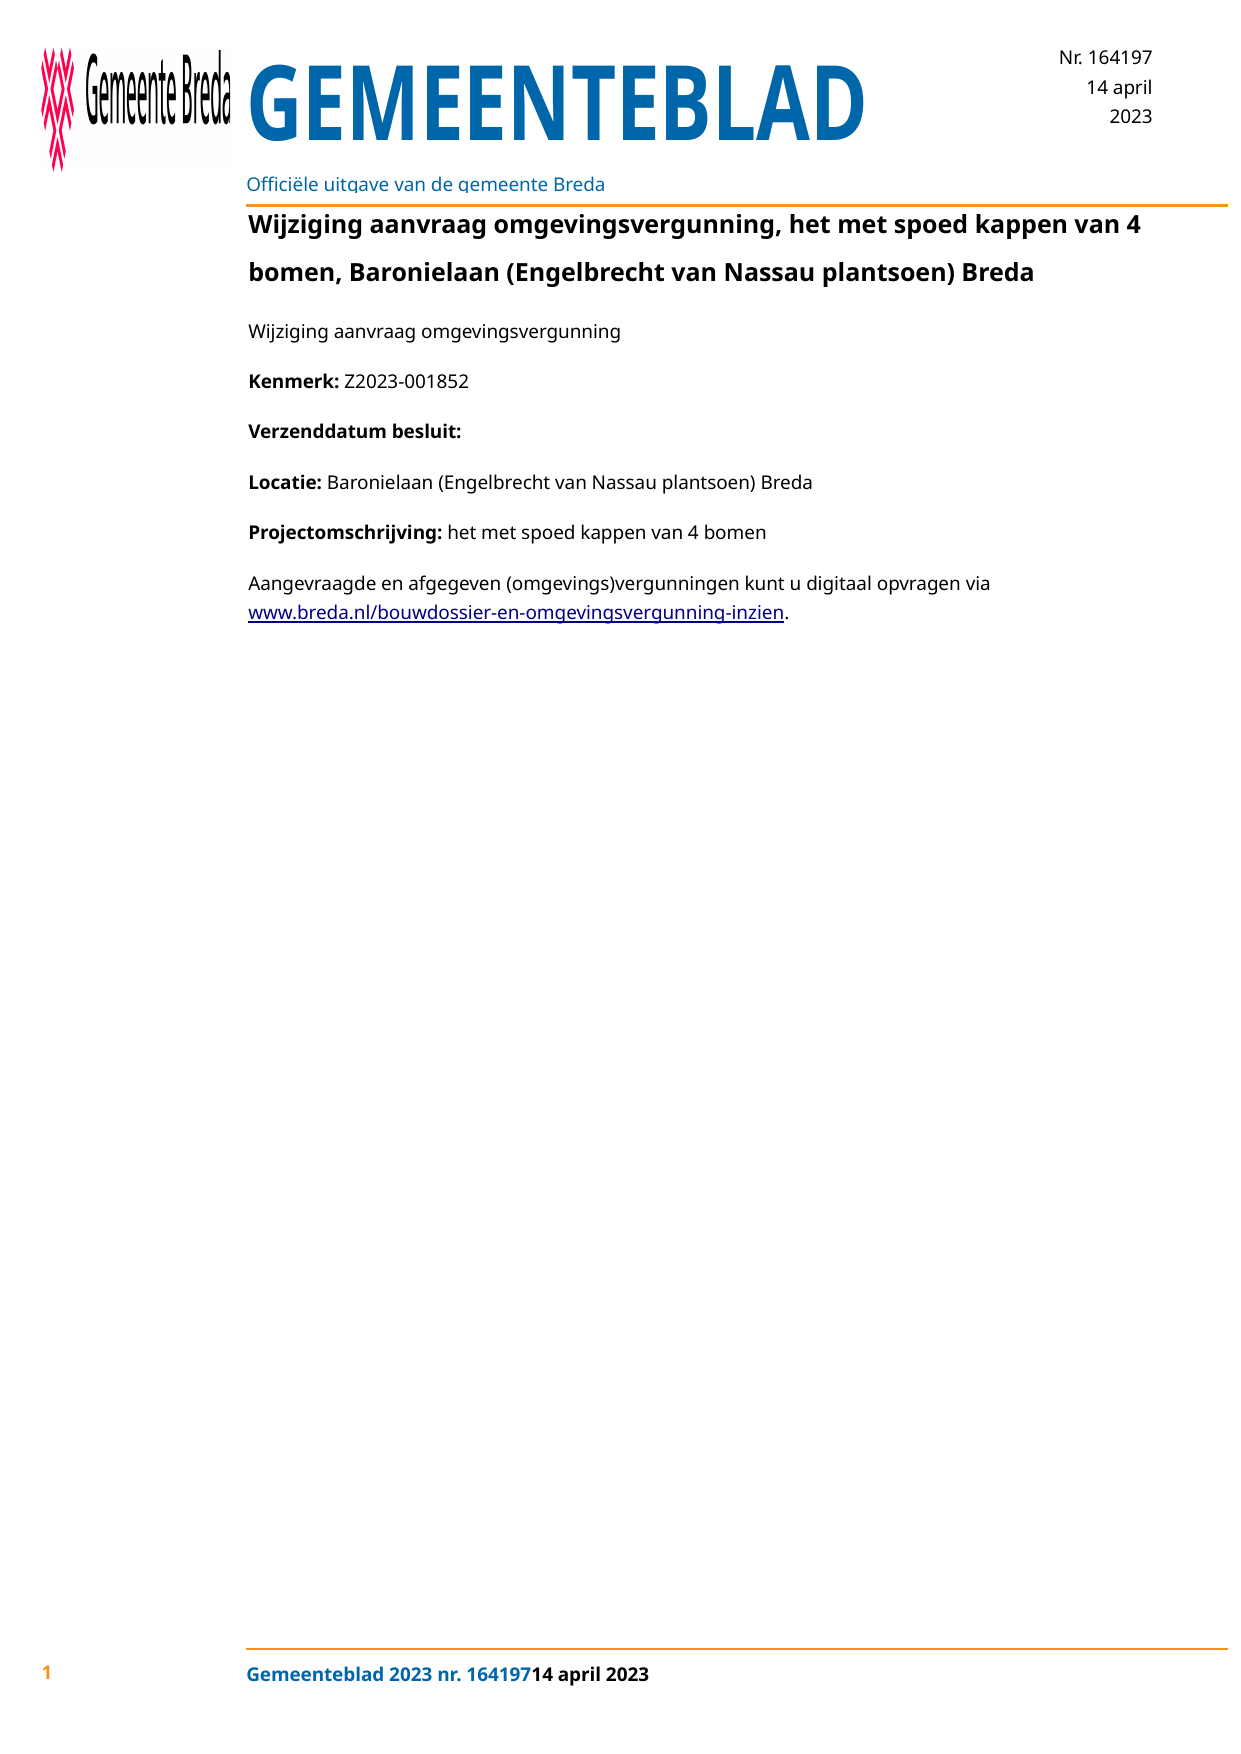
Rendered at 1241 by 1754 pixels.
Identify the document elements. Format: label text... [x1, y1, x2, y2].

text Aangevraagde en afgegeven (omgevings)vergunningen kunt u digitaal opvragen via www.breda.nl/bouwdossier-en-omgevingsvergunning-inzien. [248, 570, 1152, 625]
text Wijziging aanvraag omgevingsvergunning [248, 318, 1152, 344]
text Kenmerk: Z2023-001852 [248, 368, 1152, 394]
text Wijziging aanvraag omgevingsvergunning, het met spoed kappen van 4 bomen, Baronielaan (Engelbrecht van Nassau plantsoen) Breda [248, 207, 1152, 288]
picture [41, 47, 231, 172]
text Projectomschrijving: het met spoed kappen van 4 bomen [248, 519, 1152, 545]
text Locatie: Baronielaan (Engelbrecht van Nassau plantsoen) Breda [248, 469, 1152, 495]
text Verzenddatum besluit: [248, 419, 1152, 444]
